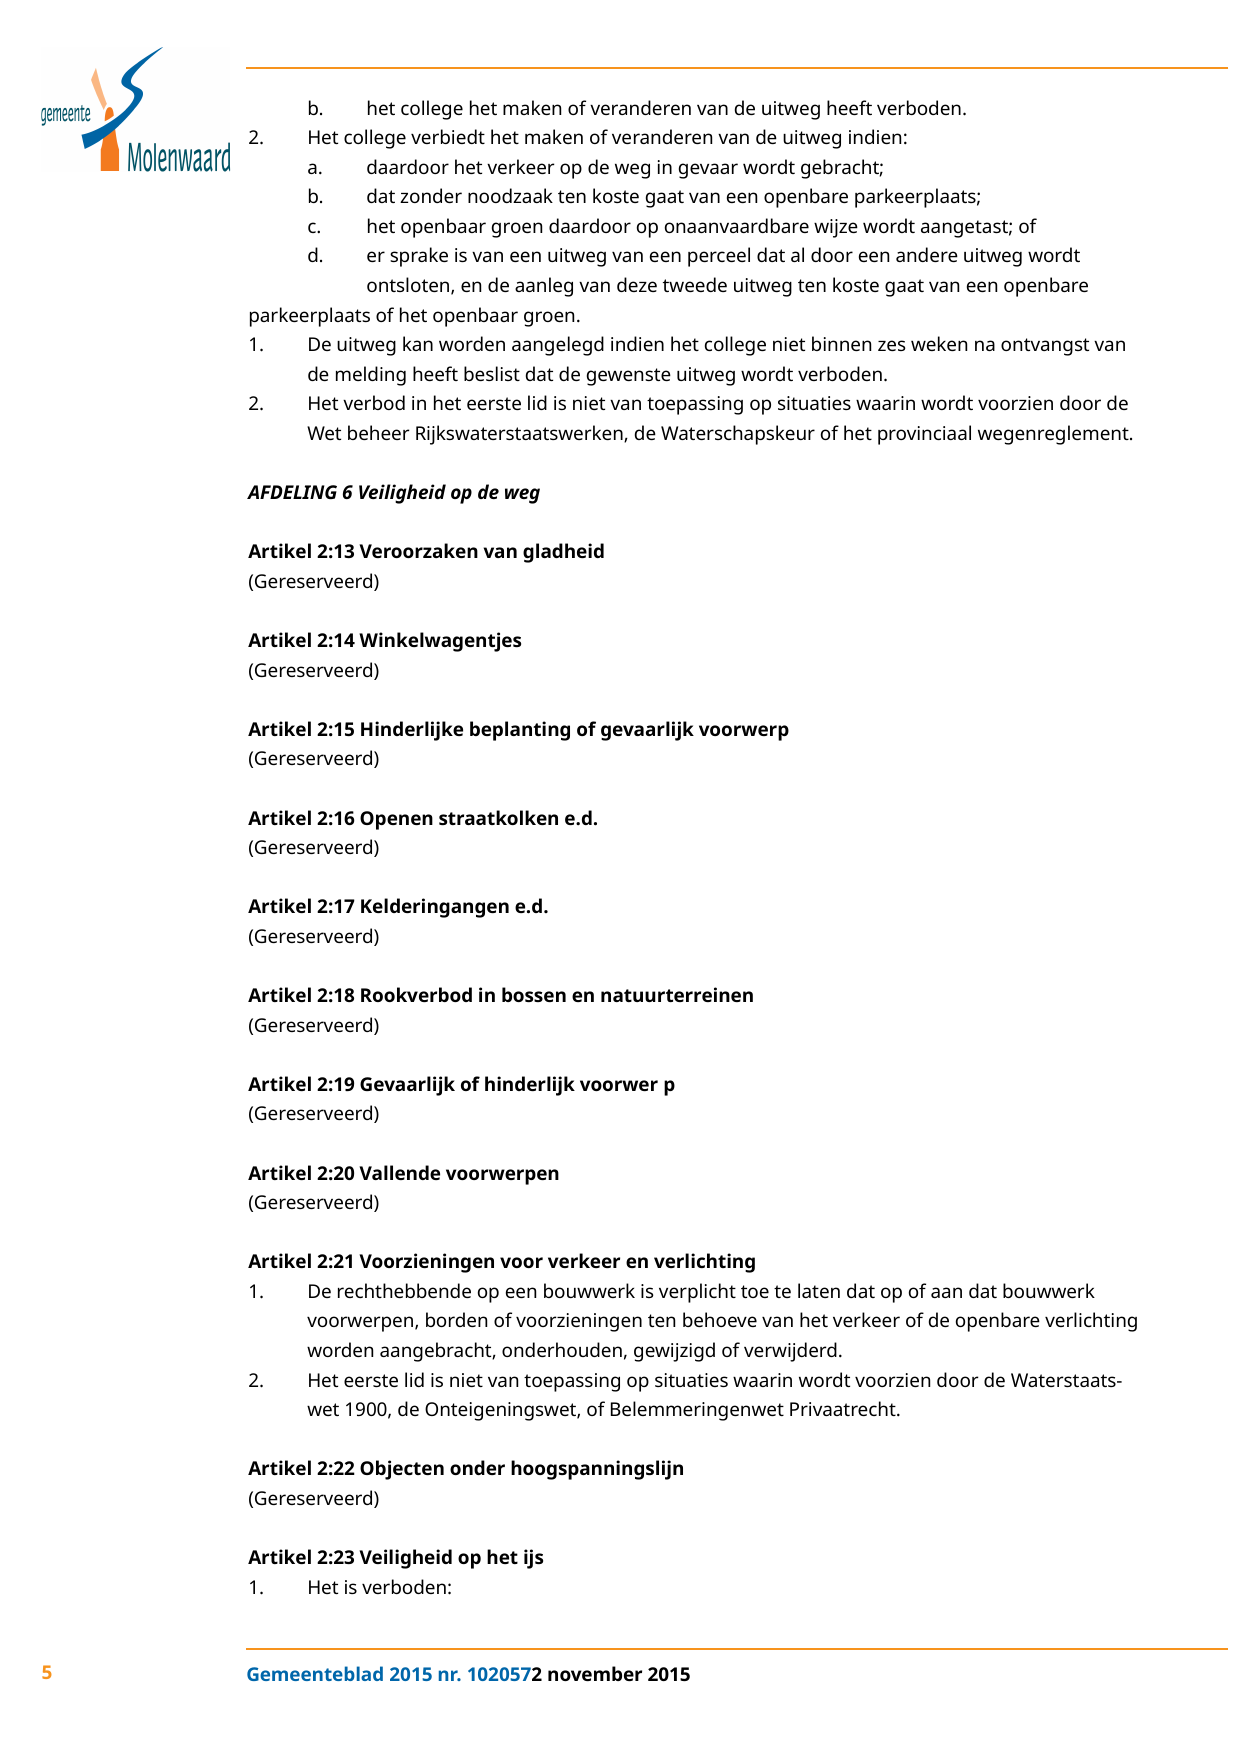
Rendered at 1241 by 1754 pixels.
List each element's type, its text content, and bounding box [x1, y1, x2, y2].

text Artikel 2:17 Kelderingangen e.d. [248, 893, 1152, 919]
text (Gereserveerd) [248, 1485, 1152, 1511]
text (Gereserveerd) [248, 746, 1152, 771]
picture [41, 47, 231, 172]
list De rechthebbende op een bouwwerk is verplicht toe te laten dat op of aan dat bouwwerk voorwerpen, borden of voorzieningen ten behoeve van het verkeer of de openbare verlichting worden aangebracht, onderhouden, gewijzigd of verwijderd. [248, 1278, 1152, 1363]
list dat zonder noodzaak ten koste gaat van een openbare parkeerplaats; [307, 183, 1152, 209]
text Artikel 2:16 Openen straatkolken e.d. [248, 805, 1152, 831]
list Het verbod in het eerste lid is niet van toepassing op situaties waarin wordt voorzien door de Wet beheer Rijkswaterstaatswerken, de Waterschapskeur of het provinciaal wegenreglement. [248, 391, 1152, 446]
text Artikel 2:13 Veroorzaken van gladheid [248, 538, 1152, 564]
text AFDELING 6 Veiligheid op de weg [248, 479, 1152, 505]
list Het college verbiedt het maken of veranderen van de uitweg indien: [248, 124, 1152, 150]
text Artikel 2:15 Hinderlijke beplanting of gevaarlijk voorwerp [248, 716, 1152, 742]
text Artikel 2:21 Voorzieningen voor verkeer en verlichting [248, 1248, 1152, 1274]
text (Gereserveerd) [248, 1012, 1152, 1038]
text parkeerplaats of het openbaar groen. [248, 302, 1152, 328]
list het college het maken of veranderen van de uitweg heeft verboden. [307, 95, 1152, 121]
text (Gereserveerd) [248, 1189, 1152, 1215]
text (Gereserveerd) [248, 923, 1152, 949]
text Artikel 2:19 Gevaarlijk of hinderlijk voorwer p [248, 1071, 1152, 1097]
text (Gereserveerd) [248, 657, 1152, 683]
text (Gereserveerd) [248, 568, 1152, 594]
list er sprake is van een uitweg van een perceel dat al door een andere uitweg wordt ontsloten, en de aanleg van deze tweede uitweg ten koste gaat van een openbare [307, 243, 1152, 298]
list Het eerste lid is niet van toepassing op situaties waarin wordt voorzien door de Waterstaats-wet 1900, de Onteigeningswet, of Belemmeringenwet Privaatrecht. [248, 1367, 1152, 1422]
text Artikel 2:22 Objecten onder hoogspanningslijn [248, 1456, 1152, 1481]
list daardoor het verkeer op de weg in gevaar wordt gebracht; [307, 154, 1152, 180]
list De uitweg kan worden aangelegd indien het college niet binnen zes weken na ontvangst van de melding heeft beslist dat de gewenste uitweg wordt verboden. [248, 331, 1152, 387]
list Het is verboden: [248, 1574, 1152, 1600]
list het openbaar groen daardoor op onaanvaardbare wijze wordt aangetast; of [307, 213, 1152, 239]
text (Gereserveerd) [248, 1101, 1152, 1126]
text Artikel 2:14 Winkelwagentjes [248, 627, 1152, 653]
text (Gereserveerd) [248, 834, 1152, 860]
text Artikel 2:18 Rookverbod in bossen en natuurterreinen [248, 982, 1152, 1008]
text Artikel 2:20 Vallende voorwerpen [248, 1160, 1152, 1186]
text Artikel 2:23 Veiligheid op het ijs [248, 1544, 1152, 1570]
